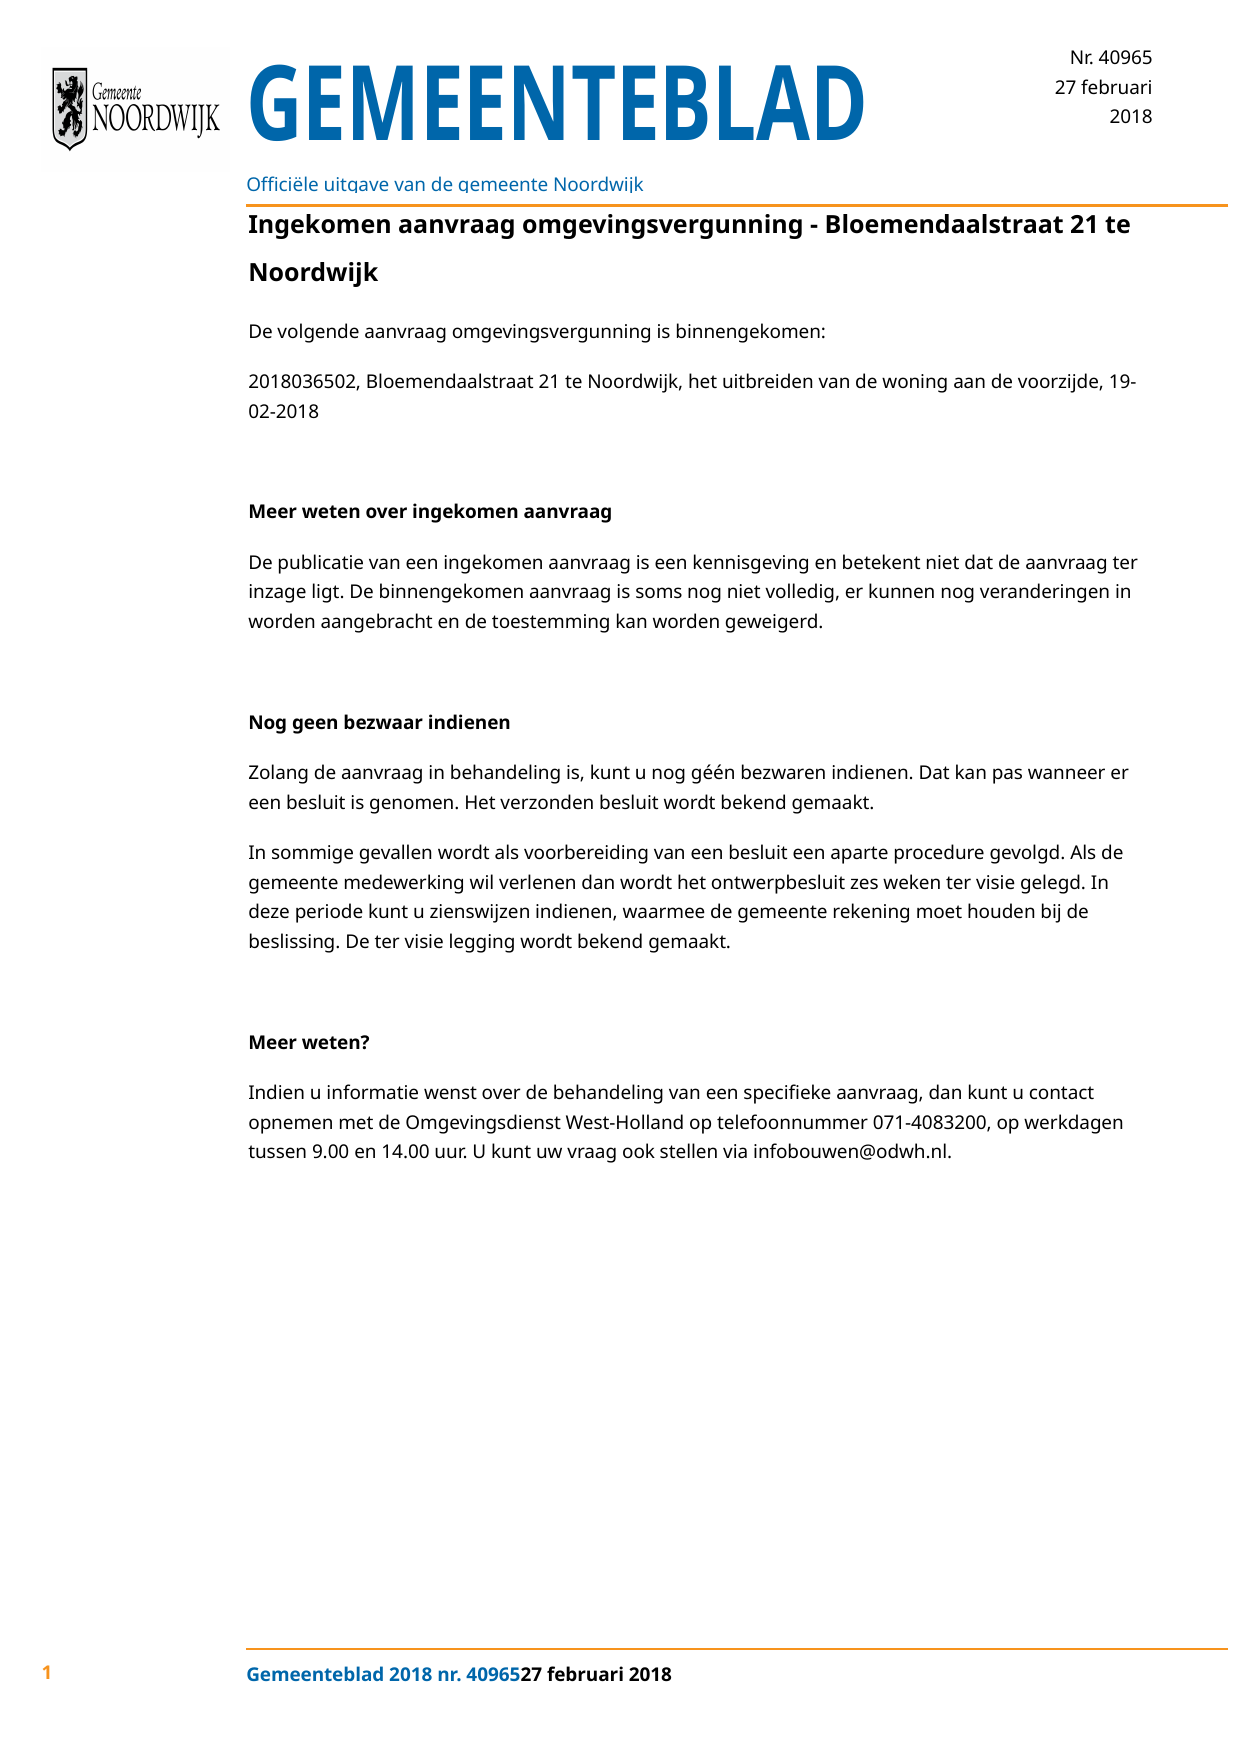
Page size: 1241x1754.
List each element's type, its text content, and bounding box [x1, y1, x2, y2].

text De volgende aanvraag omgevingsvergunning is binnengekomen: [248, 318, 1152, 344]
text Meer weten? [248, 1029, 1152, 1055]
text Ingekomen aanvraag omgevingsvergunning - Bloemendaalstraat 21 te Noordwijk [248, 207, 1152, 288]
text In sommige gevallen wordt als voorbereiding van een besluit een aparte procedure gevolgd. Als de gemeente medewerking wil verlenen dan wordt het ontwerpbesluit zes weken ter visie gelegd. In deze periode kunt u zienswijzen indienen, waarmee de gemeente rekening moet houden bij de beslissing. De ter visie legging wordt bekend gemaakt. [248, 839, 1152, 954]
text De publicatie van een ingekomen aanvraag is een kennisgeving en betekent niet dat de aanvraag ter inzage ligt. De binnengekomen aanvraag is soms nog niet volledig, er kunnen nog veranderingen in worden aangebracht en de toestemming kan worden geweigerd. [248, 549, 1152, 634]
text 2018036502, Bloemendaalstraat 21 te Noordwijk, het uitbreiden van de woning aan de voorzijde, 19-02-2018 [248, 368, 1152, 424]
picture [41, 47, 231, 172]
text Nog geen bezwaar indienen [248, 709, 1152, 735]
text Meer weten over ingekomen aanvraag [248, 499, 1152, 524]
text Indien u informatie wenst over de behandeling van een specifieke aanvraag, dan kunt u contact opnemen met de Omgevingsdienst West-Holland op telefoonnummer 071-4083200, op werkdagen tussen 9.00 en 14.00 uur. U kunt uw vraag ook stellen via infobouwen@odwh.nl. [248, 1079, 1152, 1164]
text Zolang de aanvraag in behandeling is, kunt u nog géén bezwaren indienen. Dat kan pas wanneer er een besluit is genomen. Het verzonden besluit wordt bekend gemaakt. [248, 759, 1152, 815]
